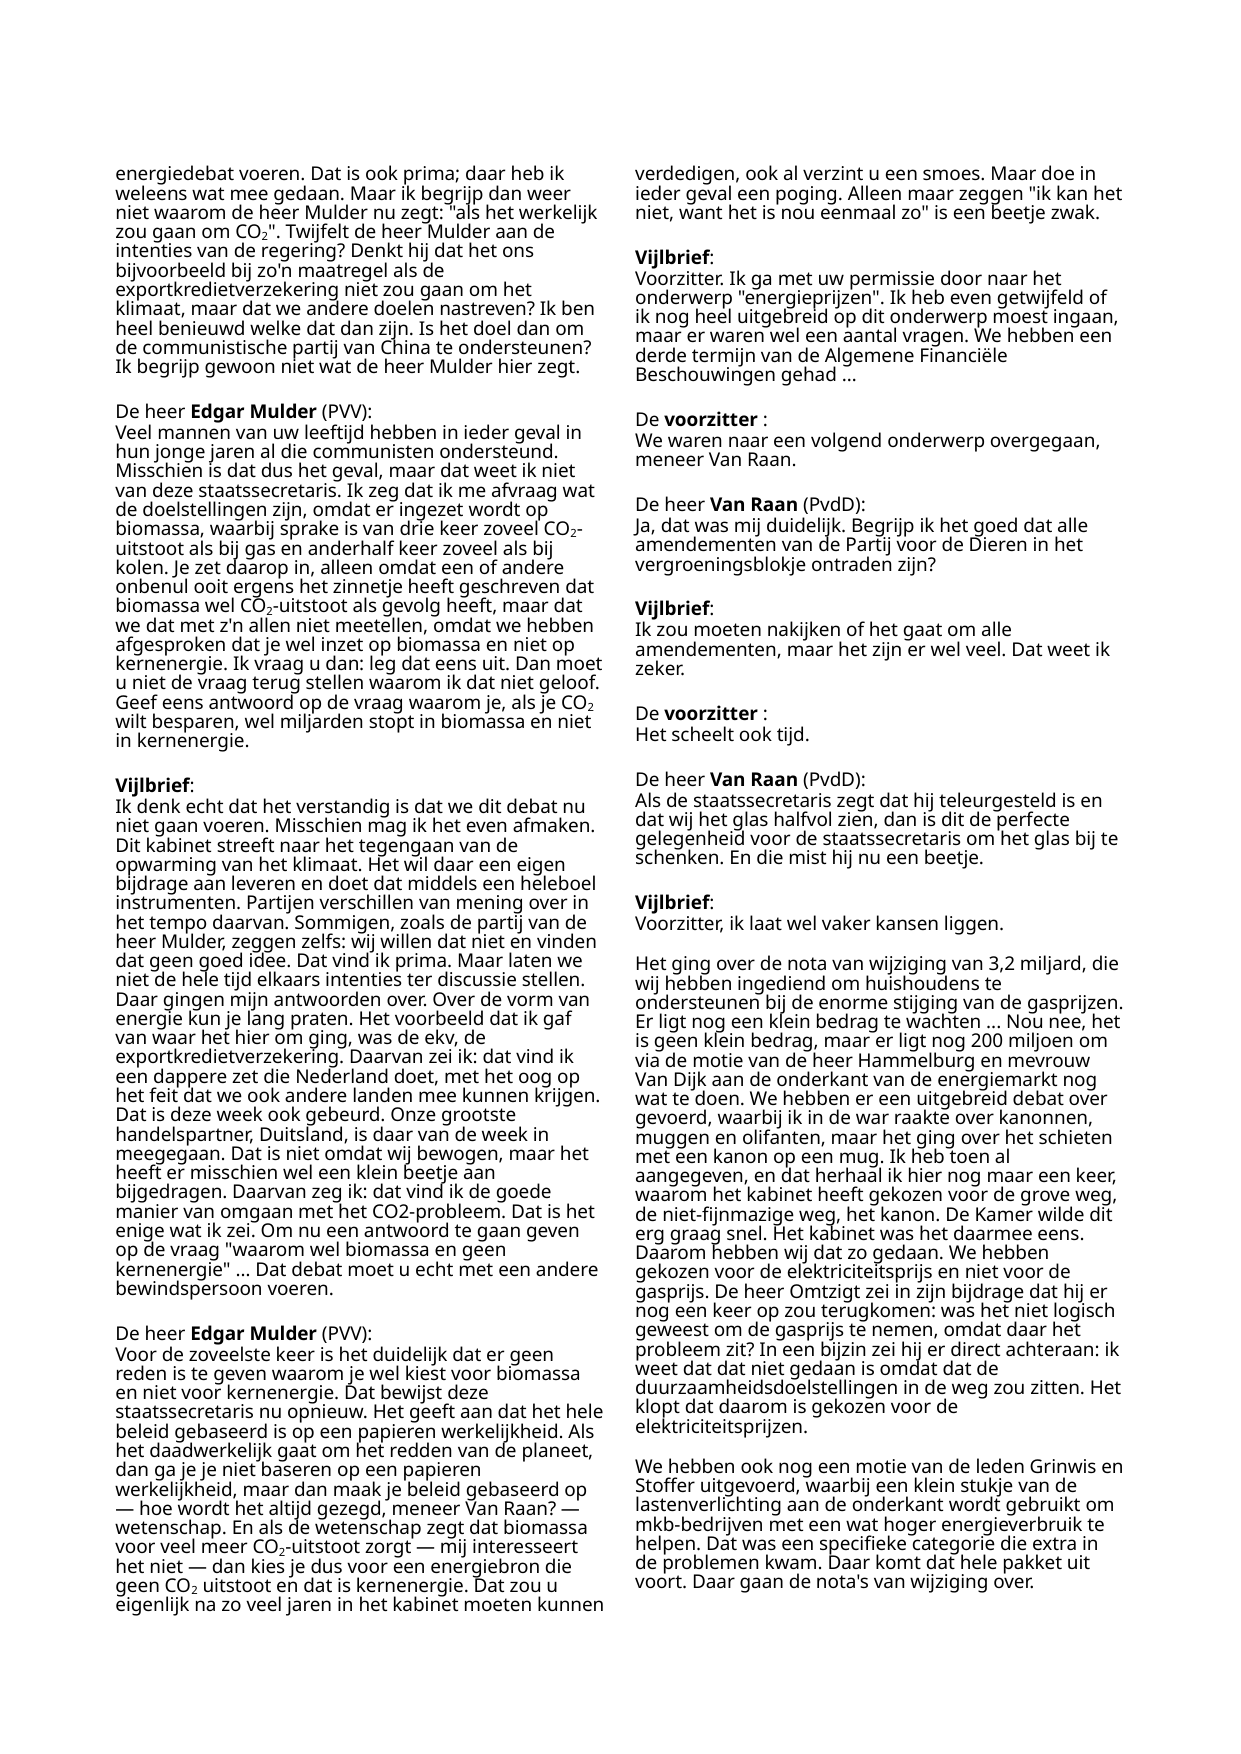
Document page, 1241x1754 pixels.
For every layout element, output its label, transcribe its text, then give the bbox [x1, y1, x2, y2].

text Vijlbrief: [115, 772, 605, 798]
text De heer Edgar Mulder (PVV): [115, 398, 605, 424]
text De heer Edgar Mulder (PVV): [115, 1320, 605, 1346]
text We hebben ook nog een motie van de leden Grinwis en Stoffer uitgevoerd, waarbij een klein stukje van de lastenverlichting aan de onderkant wordt gebruikt om mkb-bedrijven met een wat hoger energieverbruik te helpen. Dat was een specifieke categorie die extra in de problemen kwam. Daar komt dat hele pakket uit voort. Daar gaan de nota's van wijziging over. [635, 1458, 1125, 1593]
text Ik zou moeten nakijken of het gaat om alle amendementen, maar het zijn er wel veel. Dat weet ik zeker. [635, 621, 1125, 679]
text De heer Van Raan (PvdD): [635, 766, 1125, 792]
text We waren naar een volgend onderwerp overgegaan, meneer Van Raan. [635, 432, 1125, 470]
text Ik denk echt dat het verstandig is dat we dit debat nu niet gaan voeren. Misschien mag ik het even afmaken. Dit kabinet streeft naar het tegengaan van de opwarming van het klimaat. Het wil daar een eigen bijdrage aan leveren en doet dat middels een heleboel instrumenten. Partijen verschillen van mening over in het tempo daarvan. Sommigen, zoals de partij van de heer Mulder, zeggen zelfs: wij willen dat niet en vinden dat geen goed idee. Dat vind ik prima. Maar laten we niet de hele tijd elkaars intenties ter discussie stellen. Daar gingen mijn antwoorden over. Over de vorm van energie kun je lang praten. Het voorbeeld dat ik gaf van waar het hier om ging, was de ekv, de exportkredietverzekering. Daarvan zei ik: dat vind ik een dappere zet die Nederland doet, met het oog op het feit dat we ook andere landen mee kunnen krijgen. Dat is deze week ook gebeurd. Onze grootste handelspartner, Duitsland, is daar van de week in meegegaan. Dat is niet omdat wij bewogen, maar het heeft er misschien wel een klein beetje aan bijgedragen. Daarvan zeg ik: dat vind ik de goede manier van omgaan met het CO2-probleem. Dat is het enige wat ik zei. Om nu een antwoord te gaan geven op de vraag "waarom wel biomassa en geen kernenergie" … Dat debat moet u echt met een andere bewindspersoon voeren. [115, 798, 605, 1299]
text Veel mannen van uw leeftijd hebben in ieder geval in hun jonge jaren al die communisten ondersteund. Misschien is dat dus het geval, maar dat weet ik niet van deze staatssecretaris. Ik zeg dat ik me afvraag wat de doelstellingen zijn, omdat er ingezet wordt op biomassa, waarbij sprake is van drie keer zoveel CO2-uitstoot als bij gas en anderhalf keer zoveel als bij kolen. Je zet daarop in, alleen omdat een of andere onbenul ooit ergens het zinnetje heeft geschreven dat biomassa wel CO2-uitstoot als gevolg heeft, maar dat we dat met z'n allen niet meetellen, omdat we hebben afgesproken dat je wel inzet op biomassa en niet op kernenergie. Ik vraag u dan: leg dat eens uit. Dan moet u niet de vraag terug stellen waarom ik dat niet geloof. Geef eens antwoord op de vraag waarom je, als je CO2 wilt besparen, wel miljarden stopt in biomassa en niet in kernenergie. [115, 424, 605, 751]
text Voorzitter. Ik ga met uw permissie door naar het onderwerp "energieprijzen". Ik heb even getwijfeld of ik nog heel uitgebreid op dit onderwerp moest ingaan, maar er waren wel een aantal vragen. We hebben een derde termijn van de Algemene Financiële Beschouwingen gehad … [635, 270, 1125, 385]
text Vijlbrief: [635, 889, 1125, 915]
text Vijlbrief: [635, 596, 1125, 621]
text Voorzitter, ik laat wel vaker kansen liggen. [635, 915, 1125, 934]
text verdedigen, ook al verzint u een smoes. Maar doe in ieder geval een poging. Alleen maar zeggen "ik kan het niet, want het is nou eenmaal zo" is een beetje zwak. [635, 165, 1125, 223]
text Vijlbrief: [635, 244, 1125, 270]
text Het scheelt ook tijd. [635, 726, 1125, 745]
text De heer Van Raan (PvdD): [635, 491, 1125, 517]
text De voorzitter : [635, 406, 1125, 432]
text Als de staatssecretaris zegt dat hij teleurgesteld is en dat wij het glas halfvol zien, dan is dit de perfecte gelegenheid voor de staatssecretaris om het glas bij te schenken. En die mist hij nu een beetje. [635, 792, 1125, 869]
text De voorzitter : [635, 700, 1125, 726]
text Voor de zoveelste keer is het duidelijk dat er geen reden is te geven waarom je wel kiest voor biomassa en niet voor kernenergie. Dat bewijst deze staatssecretaris nu opnieuw. Het geeft aan dat het hele beleid gebaseerd is op een papieren werkelijkheid. Als het daadwerkelijk gaat om het redden van de planeet, dan ga je je niet baseren op een papieren werkelijkheid, maar dan maak je beleid gebaseerd op — hoe wordt het altijd gezegd, meneer Van Raan? — wetenschap. En als de wetenschap zegt dat biomassa voor veel meer CO2-uitstoot zorgt — mij interesseert het niet — dan kies je dus voor een energiebron die geen CO2 uitstoot en dat is kernenergie. Dat zou u eigenlijk na zo veel jaren in het kabinet moeten kunnen [115, 1346, 605, 1615]
text energiedebat voeren. Dat is ook prima; daar heb ik weleens wat mee gedaan. Maar ik begrijp dan weer niet waarom de heer Mulder nu zegt: "als het werkelijk zou gaan om CO2". Twijfelt de heer Mulder aan de intenties van de regering? Denkt hij dat het ons bijvoorbeeld bij zo'n maatregel als de exportkredietverzekering niet zou gaan om het klimaat, maar dat we andere doelen nastreven? Ik ben heel benieuwd welke dat dan zijn. Is het doel dan om de communistische partij van China te ondersteunen? Ik begrijp gewoon niet wat de heer Mulder hier zegt. [115, 165, 605, 377]
text Het ging over de nota van wijziging van 3,2 miljard, die wij hebben ingediend om huishoudens te ondersteunen bij de enorme stijging van de gasprijzen. Er ligt nog een klein bedrag te wachten ... Nou nee, het is geen klein bedrag, maar er ligt nog 200 miljoen om via de motie van de heer Hammelburg en mevrouw Van Dijk aan de onderkant van de energiemarkt nog wat te doen. We hebben er een uitgebreid debat over gevoerd, waarbij ik in de war raakte over kanonnen, muggen en olifanten, maar het ging over het schieten met een kanon op een mug. Ik heb toen al aangegeven, en dat herhaal ik hier nog maar een keer, waarom het kabinet heeft gekozen voor de grove weg, de niet-fijnmazige weg, het kanon. De Kamer wilde dit erg graag snel. Het kabinet was het daarmee eens. Daarom hebben wij dat zo gedaan. We hebben gekozen voor de elektriciteitsprijs en niet voor de gasprijs. De heer Omtzigt zei in zijn bijdrage dat hij er nog een keer op zou terugkomen: was het niet logisch geweest om de gasprijs te nemen, omdat daar het probleem zit? In een bijzin zei hij er direct achteraan: ik weet dat dat niet gedaan is omdat dat de duurzaamheidsdoelstellingen in de weg zou zitten. Het klopt dat daarom is gekozen voor de elektriciteitsprijzen. [635, 955, 1125, 1437]
text Ja, dat was mij duidelijk. Begrijp ik het goed dat alle amendementen van de Partij voor de Dieren in het vergroeningsblokje ontraden zijn? [635, 517, 1125, 575]
